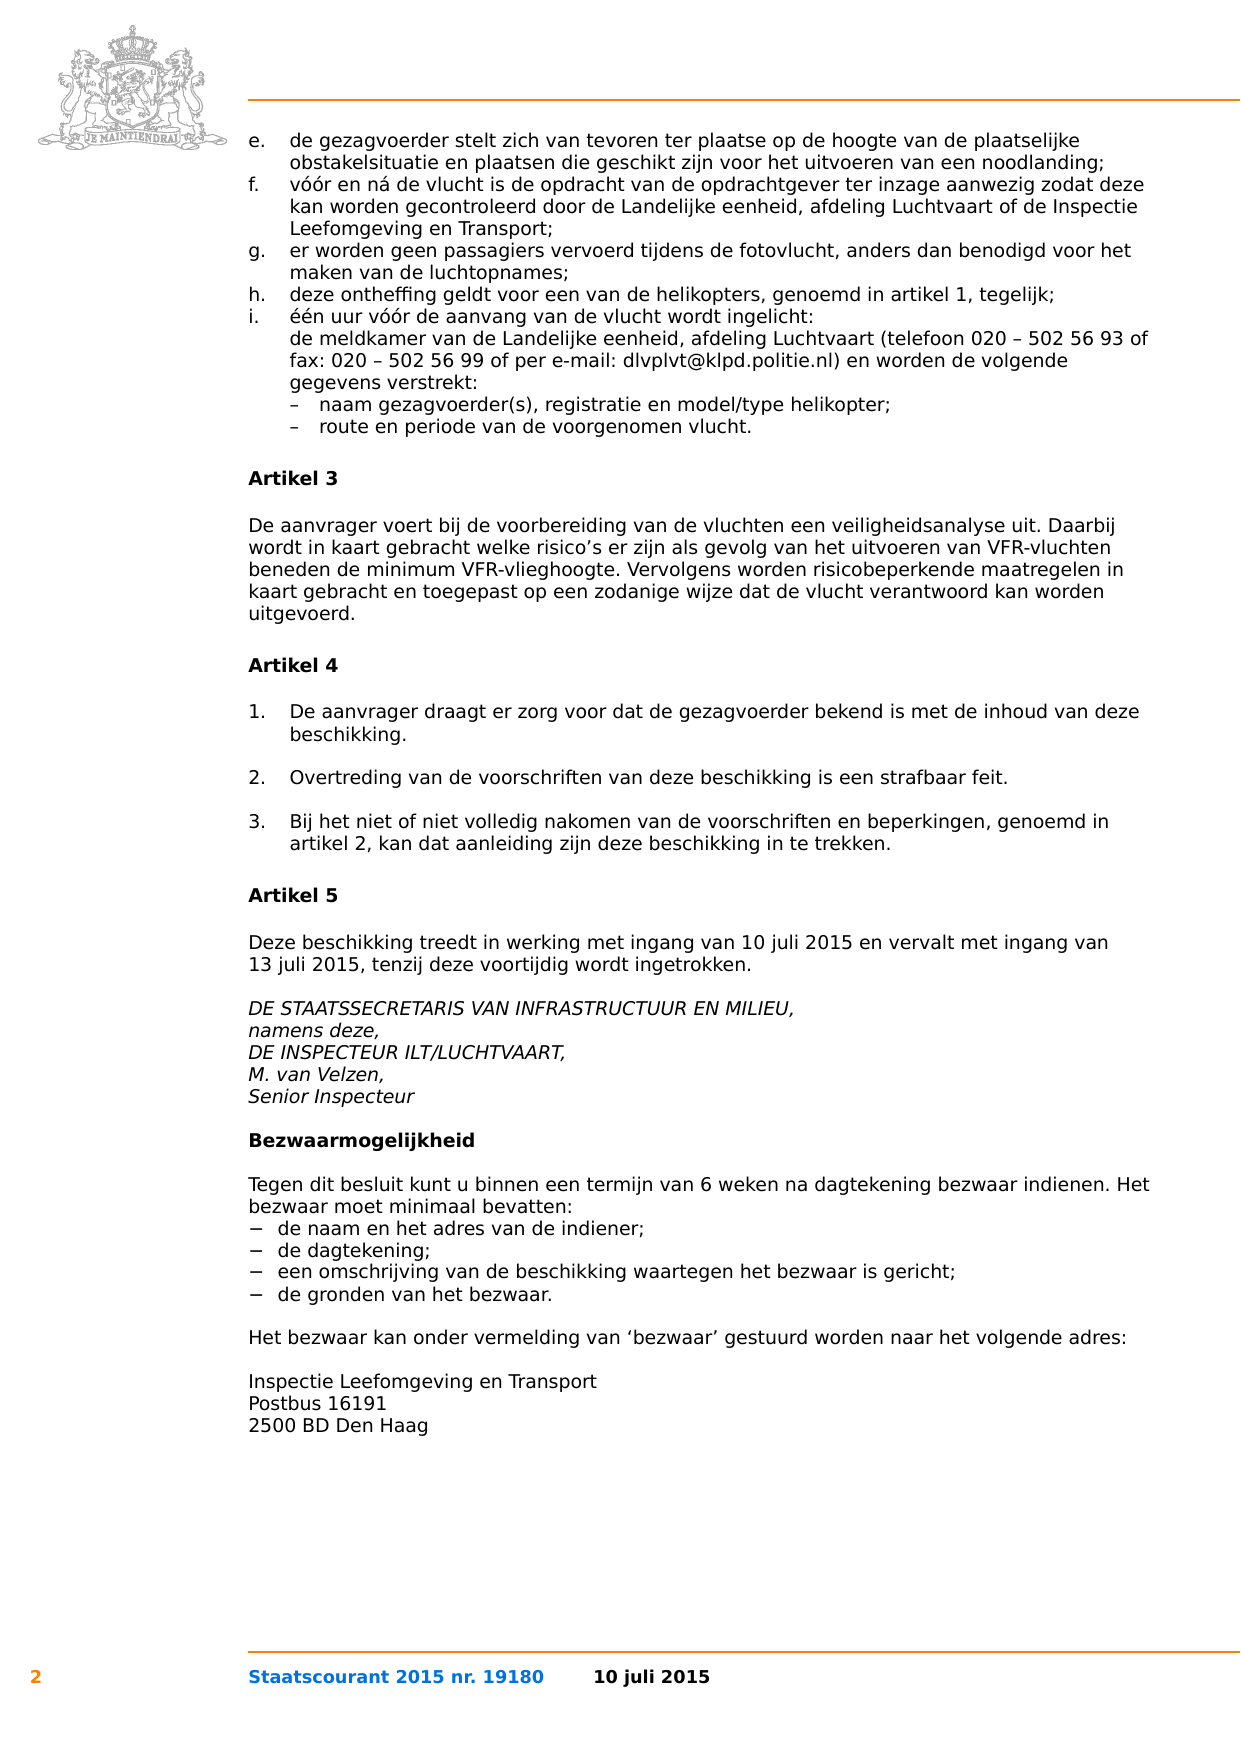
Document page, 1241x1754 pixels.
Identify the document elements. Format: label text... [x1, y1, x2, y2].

text − de gronden van het bezwaar. [248, 1283, 1163, 1305]
text de meldkamer van de Landelijke eenheid, afdeling Luchtvaart (telefoon 020 – 502 56 93 of fax: 020 – 502 56 99 of per e-mail: dlvplvt@klpd.politie.nl) en worden de volgende gegevens verstrekt: [289, 328, 1163, 394]
text f. vóór en ná de vlucht is de opdracht van de opdrachtgever ter inzage aanwezig zodat deze kan worden gecontroleerd door de Landelijke eenheid, afdeling Luchtvaart of de Inspectie Leefomgeving en Transport; [248, 174, 1163, 240]
text 3. Bij het niet of niet volledig nakomen van de voorschriften en beperkingen, genoemd in artikel 2, kan dat aanleiding zijn deze beschikking in te trekken. [248, 811, 1163, 855]
text h. deze ontheffing geldt voor een van de helikopters, genoemd in artikel 1, tegelijk; [248, 284, 1163, 306]
text Bezwaarmogelijkheid [248, 1130, 1163, 1152]
text Inspectie Leefomgeving en Transport [248, 1371, 1163, 1393]
text g. er worden geen passagiers vervoerd tijdens de fotovlucht, anders dan benodigd voor het maken van de luchtopnames; [248, 240, 1163, 284]
text Het bezwaar kan onder vermelding van ‘bezwaar’ gestuurd worden naar het volgende adres: [248, 1327, 1163, 1349]
picture [38, 25, 227, 150]
text 1. De aanvrager draagt er zorg voor dat de gezagvoerder bekend is met de inhoud van deze beschikking. [248, 701, 1163, 745]
text – route en periode van de voorgenomen vlucht. [289, 416, 1163, 438]
text 2. Overtreding van de voorschriften van deze beschikking is een strafbaar feit. [248, 767, 1163, 789]
text De aanvrager voert bij de voorbereiding van de vluchten een veiligheidsanalyse uit. Daarbij wordt in kaart gebracht welke risico’s er zijn als gevolg van het uitvoeren van VFR-vluchten beneden de minimum VFR-vlieghoogte. Vervolgens worden risicobeperkende maatregelen in kaart gebracht en toegepast op een zodanige wijze dat de vlucht verantwoord kan worden uitgevoerd. [248, 514, 1163, 624]
text e. de gezagvoerder stelt zich van tevoren ter plaatse op de hoogte van de plaatselijke obstakelsituatie en plaatsen die geschikt zijn voor het uitvoeren van een noodlanding; [248, 130, 1163, 174]
subtitle Artikel 3 [248, 468, 1163, 489]
text − een omschrijving van de beschikking waartegen het bezwaar is gericht; [248, 1261, 1163, 1283]
subtitle Artikel 5 [248, 885, 1163, 907]
subtitle Artikel 4 [248, 654, 1163, 676]
text DE STAATSSECRETARIS VAN INFRASTRUCTUUR EN MILIEU, namens deze, DE INSPECTEUR ILT/LUCHTVAART, M. van Velzen, Senior Inspecteur [248, 998, 1163, 1108]
text Postbus 16191 [248, 1393, 1163, 1415]
text i. één uur vóór de aanvang van de vlucht wordt ingelicht: [248, 306, 1163, 328]
text − de dagtekening; [248, 1239, 1163, 1261]
text Tegen dit besluit kunt u binnen een termijn van 6 weken na dagtekening bezwaar indienen. Het bezwaar moet minimaal bevatten: [248, 1173, 1163, 1217]
text − de naam en het adres van de indiener; [248, 1217, 1163, 1239]
text 2500 BD Den Haag [248, 1415, 1163, 1437]
text Deze beschikking treedt in werking met ingang van 10 juli 2015 en vervalt met ingang van 13 juli 2015, tenzij deze voortijdig wordt ingetrokken. [248, 932, 1163, 976]
text – naam gezagvoerder(s), registratie en model/type helikopter; [289, 394, 1163, 416]
